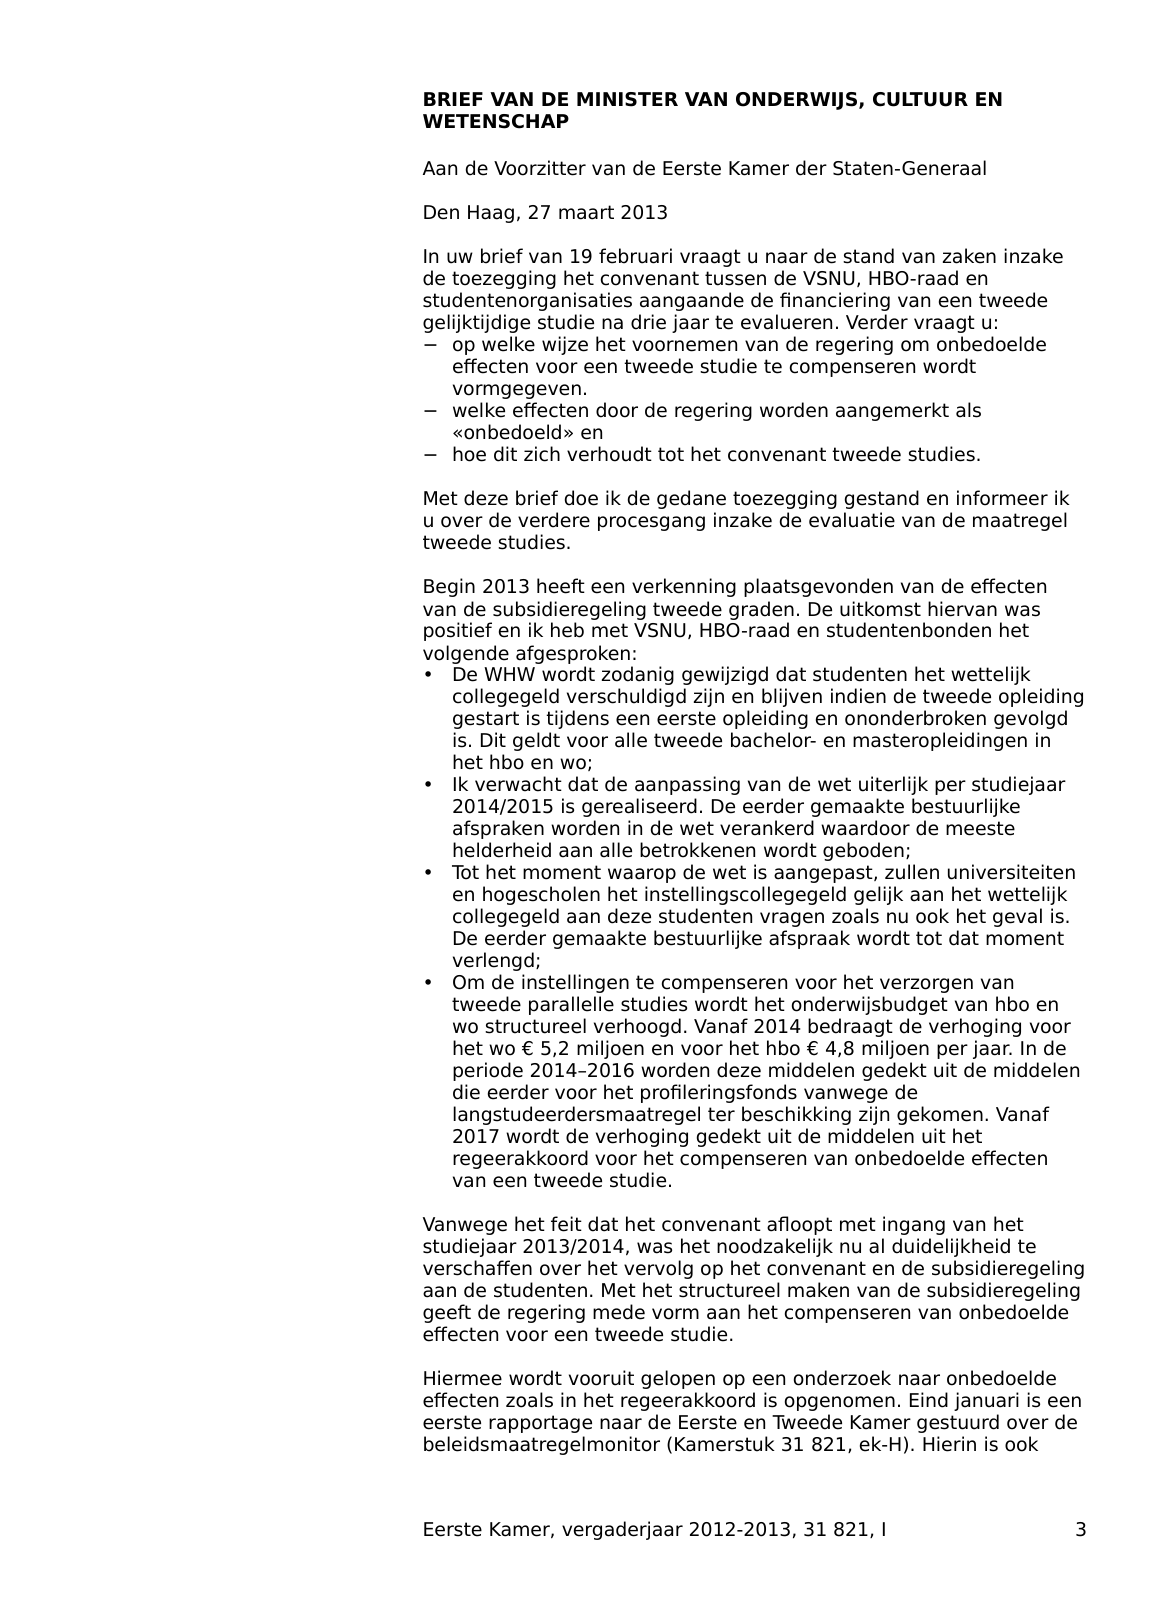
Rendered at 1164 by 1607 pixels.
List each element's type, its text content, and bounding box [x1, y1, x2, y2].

text Den Haag, 27 maart 2013 [422, 202, 1087, 224]
subtitle BRIEF VAN DE MINISTER VAN ONDERWIJS, CULTUUR EN WETENSCHAP [422, 89, 1087, 133]
text • Om de instellingen te compenseren voor het verzorgen van tweede parallelle studies wordt het onderwijsbudget van hbo en wo structureel verhoogd. Vanaf 2014 bedraagt de verhoging voor het wo € 5,2 miljoen en voor het hbo € 4,8 miljoen per jaar. In de periode 2014–2016 worden deze middelen gedekt uit de middelen die eerder voor het profileringsfonds vanwege de langstudeerdersmaatregel ter beschikking zijn gekomen. Vanaf 2017 wordt de verhoging gedekt uit de middelen uit het regeerakkoord voor het compenseren van onbedoelde effecten van een tweede studie. [422, 972, 1087, 1192]
text − welke effecten door de regering worden aangemerkt als «onbedoeld» en [422, 400, 1087, 444]
text • Ik verwacht dat de aanpassing van de wet uiterlijk per studiejaar 2014/2015 is gerealiseerd. De eerder gemaakte bestuurlijke afspraken worden in de wet verankerd waardoor de meeste helderheid aan alle betrokkenen wordt geboden; [422, 774, 1087, 862]
text In uw brief van 19 februari vraagt u naar de stand van zaken inzake de toezegging het convenant tussen de VSNU, HBO-raad en studentenorganisaties aangaande de financiering van een tweede gelijktijdige studie na drie jaar te evalueren. Verder vraagt u: [422, 246, 1087, 334]
text − op welke wijze het voornemen van de regering om onbedoelde effecten voor een tweede studie te compenseren wordt vormgegeven. [422, 334, 1087, 400]
text Met deze brief doe ik de gedane toezegging gestand en informeer ik u over de verdere procesgang inzake de evaluatie van de maatregel tweede studies. [422, 488, 1087, 554]
text • Tot het moment waarop de wet is aangepast, zullen universiteiten en hogescholen het instellingscollegegeld gelijk aan het wettelijk collegegeld aan deze studenten vragen zoals nu ook het geval is. De eerder gemaakte bestuurlijke afspraak wordt tot dat moment verlengd; [422, 862, 1087, 972]
text − hoe dit zich verhoudt tot het convenant tweede studies. [422, 444, 1087, 466]
text Begin 2013 heeft een verkenning plaatsgevonden van de effecten van de subsidieregeling tweede graden. De uitkomst hiervan was positief en ik heb met VSNU, HBO-raad en studentenbonden het volgende afgesproken: [422, 576, 1087, 664]
text • De WHW wordt zodanig gewijzigd dat studenten het wettelijk collegegeld verschuldigd zijn en blijven indien de tweede opleiding gestart is tijdens een eerste opleiding en ononderbroken gevolgd is. Dit geldt voor alle tweede bachelor- en masteropleidingen in het hbo en wo; [422, 664, 1087, 774]
text Hiermee wordt vooruit gelopen op een onderzoek naar onbedoelde effecten zoals in het regeerakkoord is opgenomen. Eind januari is een eerste rapportage naar de Eerste en Tweede Kamer gestuurd over de beleidsmaatregelmonitor (Kamerstuk 31 821, ek-H). Hierin is ook [422, 1368, 1087, 1456]
text Vanwege het feit dat het convenant afloopt met ingang van het studiejaar 2013/2014, was het noodzakelijk nu al duidelijkheid te verschaffen over het vervolg op het convenant en de subsidieregeling aan de studenten. Met het structureel maken van de subsidieregeling geeft de regering mede vorm aan het compenseren van onbedoelde effecten voor een tweede studie. [422, 1214, 1087, 1346]
text Aan de Voorzitter van de Eerste Kamer der Staten-Generaal [422, 158, 1087, 180]
